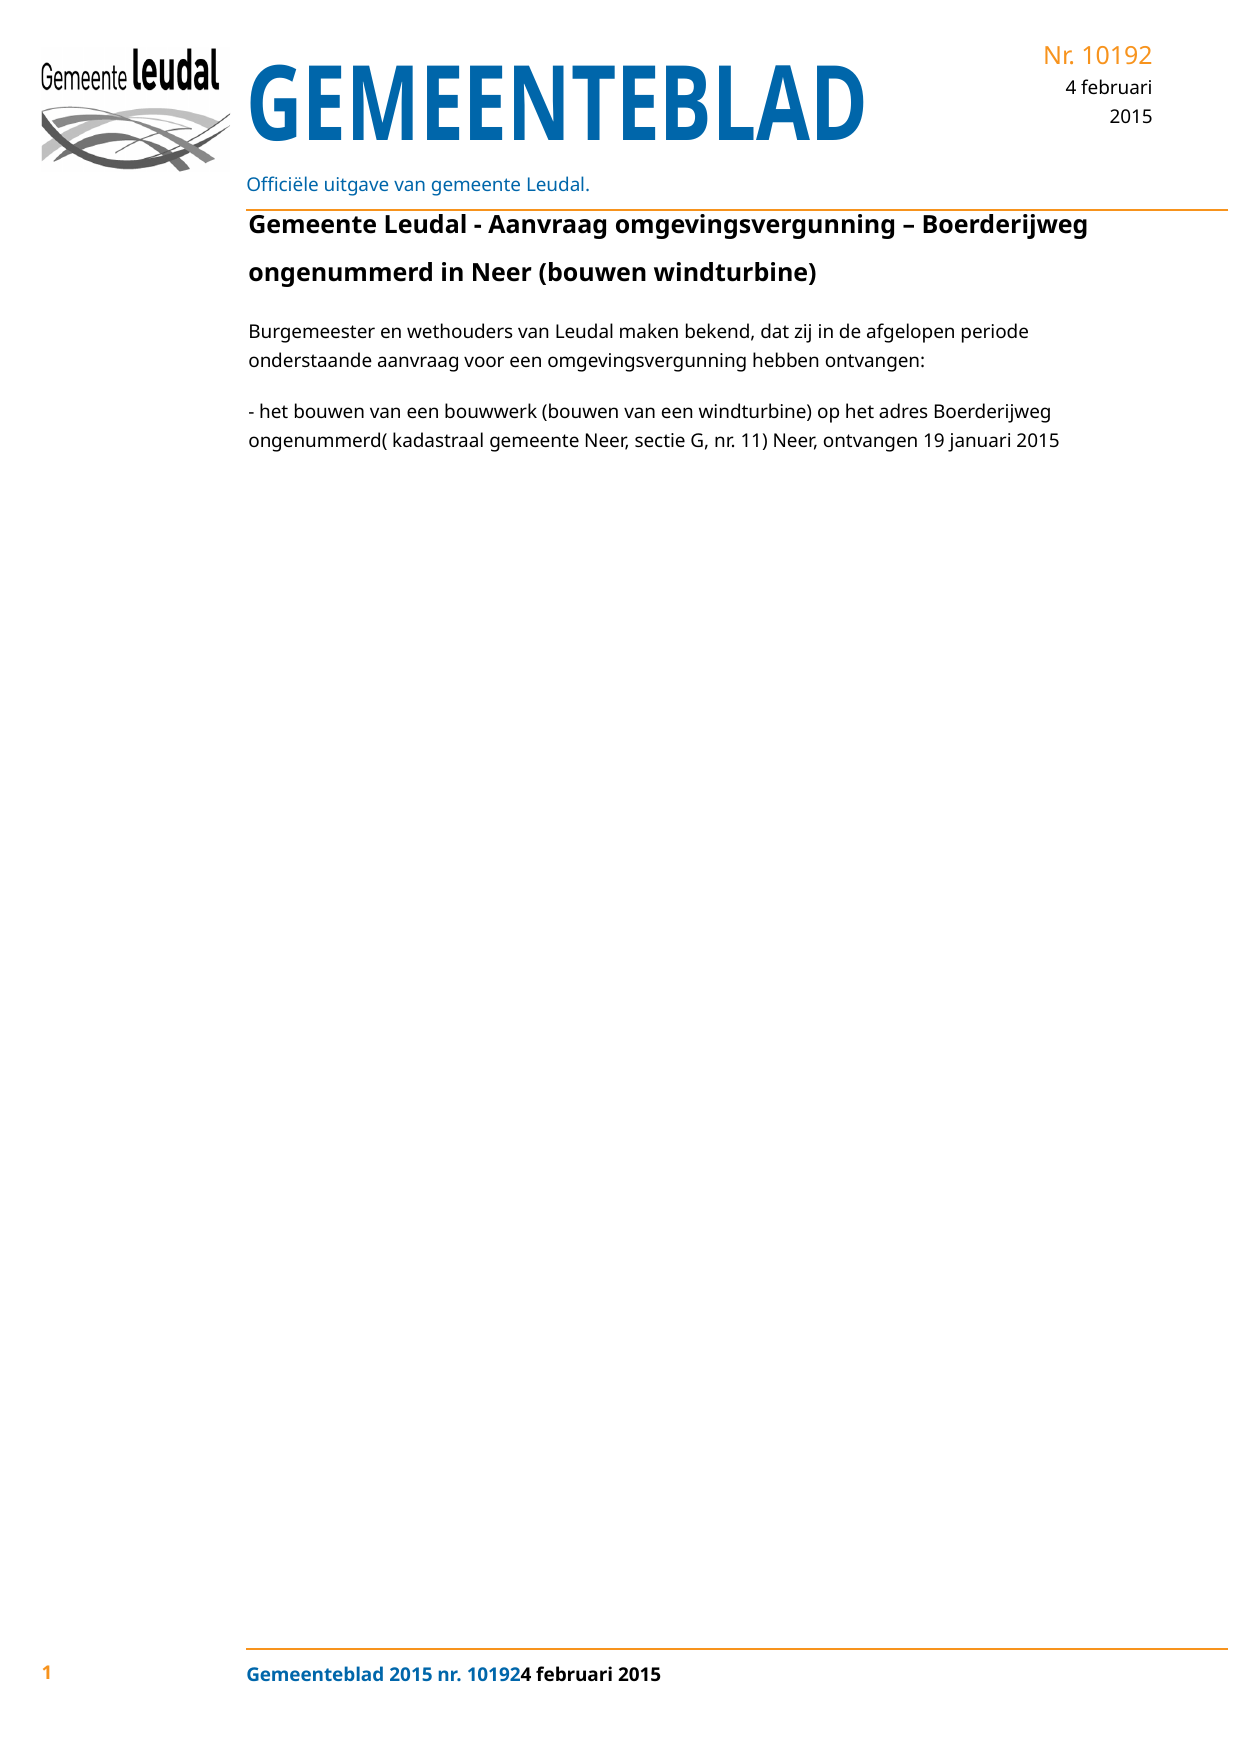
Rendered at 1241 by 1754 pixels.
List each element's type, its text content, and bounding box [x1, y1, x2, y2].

text Burgemeester en wethouders van Leudal maken bekend, dat zij in de afgelopen periode onderstaande aanvraag voor een omgevingsvergunning hebben ontvangen: [248, 318, 1152, 373]
text - het bouwen van een bouwwerk (bouwen van een windturbine) op het adres Boerderijweg ongenummerd( kadastraal gemeente Neer, sectie G, nr. 11) Neer, ontvangen 19 januari 2015 [248, 398, 1152, 453]
text Gemeente Leudal - Aanvraag omgevingsvergunning – Boerderijweg ongenummerd in Neer (bouwen windturbine) [248, 211, 1152, 288]
picture [41, 47, 231, 172]
